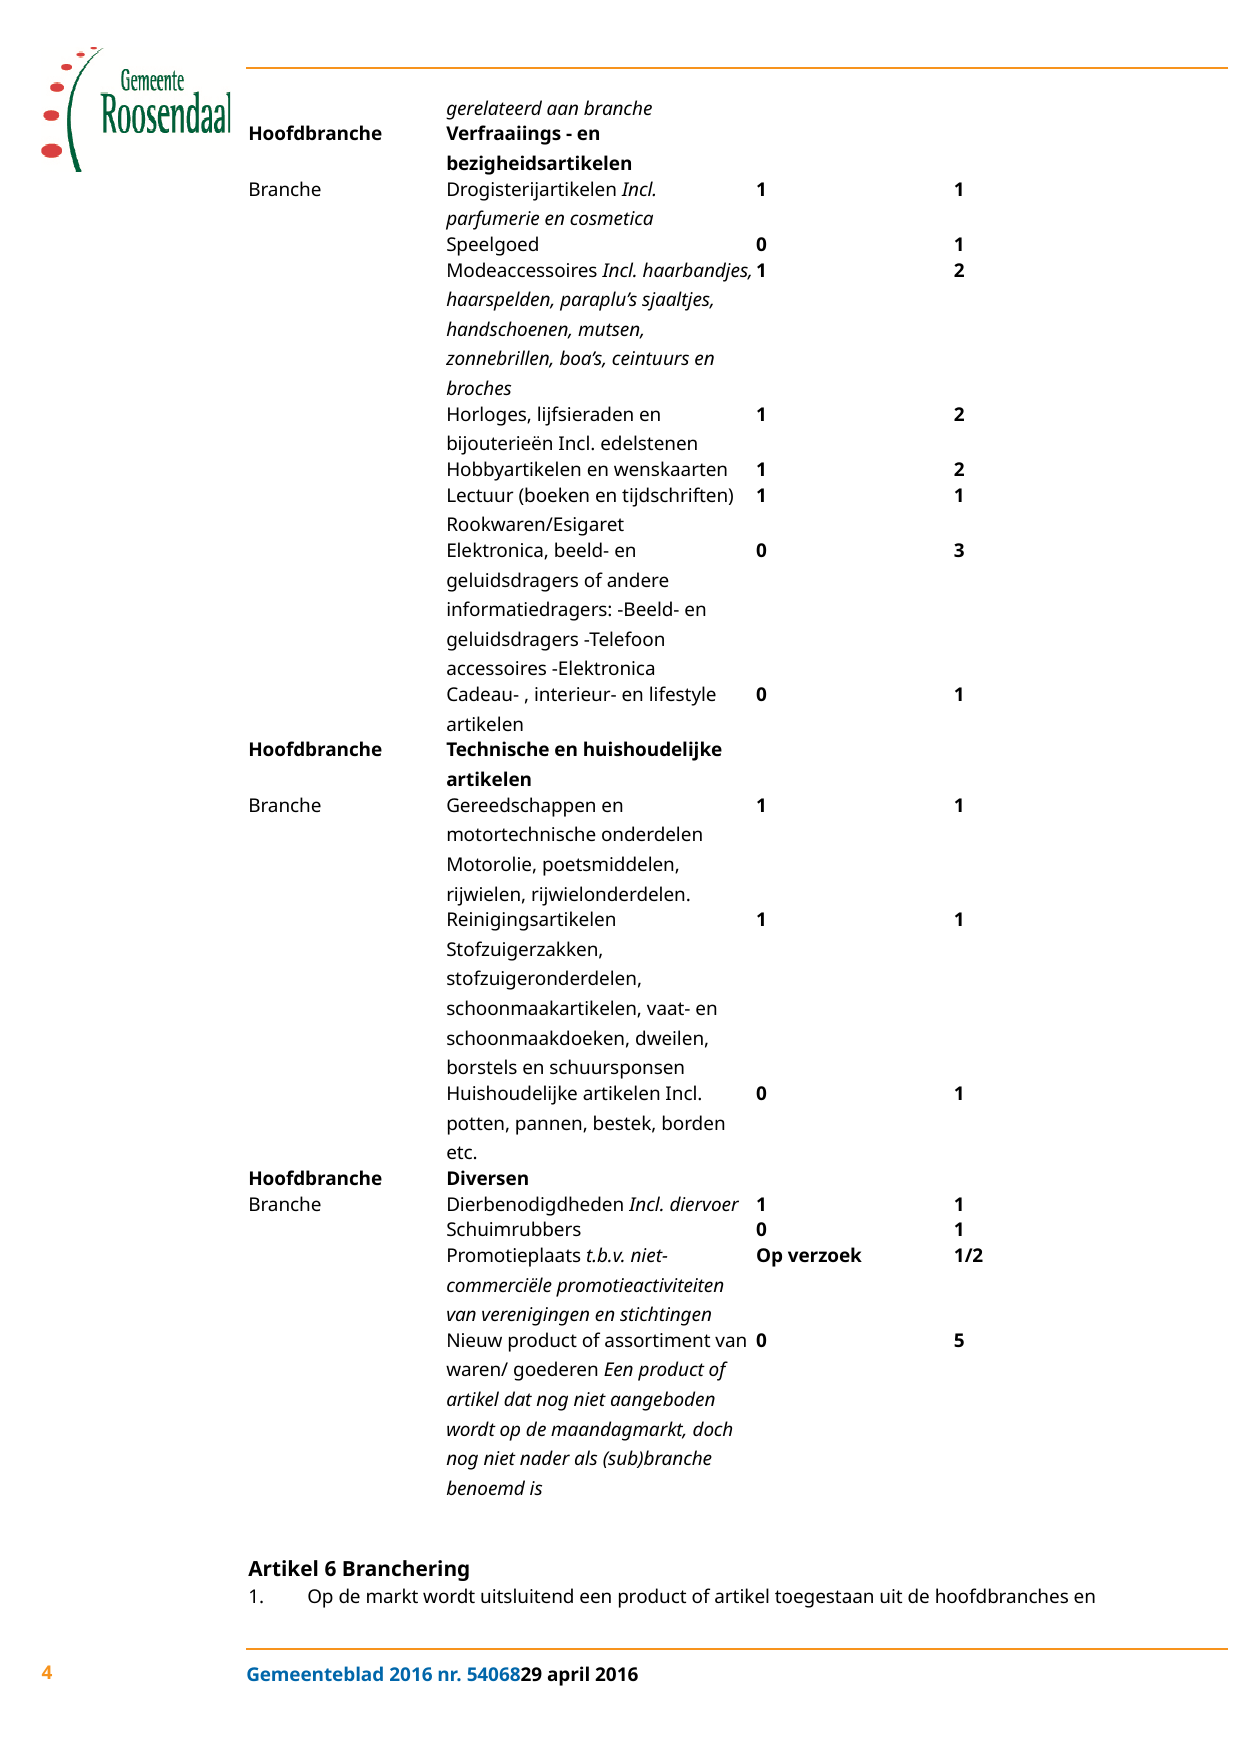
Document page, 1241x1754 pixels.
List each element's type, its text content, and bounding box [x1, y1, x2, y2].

table_cell Promotieplaats t.b.v. niet-commerciële promotieactiviteiten van verenigingen en stichtingen [446, 1242, 756, 1327]
table_cell Hoofdbranche [248, 737, 446, 792]
table_cell 1 [756, 456, 954, 482]
table_cell [248, 1327, 446, 1501]
table_cell Schuimrubbers [446, 1216, 756, 1242]
table_cell [954, 737, 1152, 792]
table_cell 0 [756, 1327, 954, 1501]
table_cell [248, 257, 446, 401]
table_cell 1 [954, 1191, 1152, 1216]
table_cell 1 [756, 257, 954, 401]
table_cell Huishoudelijke artikelen Incl. potten, pannen, bestek, borden etc. [446, 1080, 756, 1165]
table_cell Op verzoek [756, 1242, 954, 1327]
table_cell 1 [954, 231, 1152, 257]
table_cell Branche [248, 792, 446, 906]
table_cell 0 [756, 681, 954, 737]
table_cell Hobbyartikelen en wenskaarten [446, 456, 756, 482]
table_cell Elektronica, beeld- en geluidsdragers of andere informatiedragers: -Beeld- en geluidsdragers -Telefoon accessoires -Elektronica [446, 537, 756, 681]
table_cell Drogisterijartikelen Incl. parfumerie en cosmetica [446, 176, 756, 231]
table_cell 0 [756, 231, 954, 257]
table_cell Horloges, lijfsieraden en bijouterieën Incl. edelstenen [446, 401, 756, 456]
table_cell [756, 95, 954, 121]
table_cell 1 [954, 1216, 1152, 1242]
text Artikel 6 Branchering [248, 1554, 1152, 1583]
table_cell 2 [954, 257, 1152, 401]
table_cell 1 [756, 906, 954, 1080]
table_cell 0 [756, 1216, 954, 1242]
table_cell [248, 456, 446, 482]
table_cell 0 [756, 537, 954, 681]
table_cell Lectuur (boeken en tijdschriften) Rookwaren/Esigaret [446, 482, 756, 537]
table_cell [756, 121, 954, 176]
table_cell 0 [756, 1080, 954, 1165]
table_cell [954, 121, 1152, 176]
table_cell Modeaccessoires Incl. haarbandjes, haarspelden, paraplu’s sjaaltjes, handschoenen, mutsen, zonnebrillen, boa’s, ceintuurs en broches [446, 257, 756, 401]
picture [41, 47, 231, 172]
table_cell [248, 95, 446, 121]
table_cell gerelateerd aan branche [446, 95, 756, 121]
table_cell Technische en huishoudelijke artikelen [446, 737, 756, 792]
table_cell 2 [954, 456, 1152, 482]
list Op de markt wordt uitsluitend een product of artikel toegestaan uit de hoofdbranches en [248, 1583, 1152, 1608]
table_cell Diversen [446, 1165, 756, 1191]
table_cell Branche [248, 176, 446, 231]
table_cell [248, 537, 446, 681]
table_cell Hoofdbranche [248, 1165, 446, 1191]
table_cell [248, 231, 446, 257]
table_cell 1 [954, 1080, 1152, 1165]
table_cell 5 [954, 1327, 1152, 1501]
table_cell 1 [954, 176, 1152, 231]
table_cell [248, 906, 446, 1080]
table_cell Branche [248, 1191, 446, 1216]
table_cell 1 [954, 906, 1152, 1080]
table_cell 1 [954, 792, 1152, 906]
table_cell [954, 95, 1152, 121]
table_cell 1 [756, 1191, 954, 1216]
table_cell Dierbenodigdheden Incl. diervoer [446, 1191, 756, 1216]
table_cell Verfraaiings - en bezigheidsartikelen [446, 121, 756, 176]
table_cell [248, 681, 446, 737]
table_cell 1/2 [954, 1242, 1152, 1327]
table_cell 1 [756, 792, 954, 906]
table_cell Cadeau- , interieur- en lifestyle artikelen [446, 681, 756, 737]
table_cell Speelgoed [446, 231, 756, 257]
table_cell 2 [954, 401, 1152, 456]
table_cell [248, 401, 446, 456]
table_cell [248, 1216, 446, 1242]
table_cell [248, 482, 446, 537]
table_cell Nieuw product of assortiment van waren/ goederen Een product of artikel dat nog niet aangeboden wordt op de maandagmarkt, doch nog niet nader als (sub)branche benoemd is [446, 1327, 756, 1501]
table_cell [248, 1242, 446, 1327]
table_cell 1 [954, 681, 1152, 737]
table_cell Gereedschappen en motortechnische onderdelen Motorolie, poetsmiddelen, rijwielen, rijwielonderdelen. [446, 792, 756, 906]
table_cell Hoofdbranche [248, 121, 446, 176]
table_cell 1 [756, 401, 954, 456]
table_cell [954, 1165, 1152, 1191]
table_cell Reinigingsartikelen Stofzuigerzakken, stofzuigeronderdelen, schoonmaakartikelen, vaat- en schoonmaakdoeken, dweilen, borstels en schuursponsen [446, 906, 756, 1080]
table_cell [248, 1080, 446, 1165]
table_cell [756, 737, 954, 792]
table_cell 1 [756, 176, 954, 231]
table_cell [756, 1165, 954, 1191]
table_cell 1 [756, 482, 954, 537]
table_cell 3 [954, 537, 1152, 681]
table_cell 1 [954, 482, 1152, 537]
